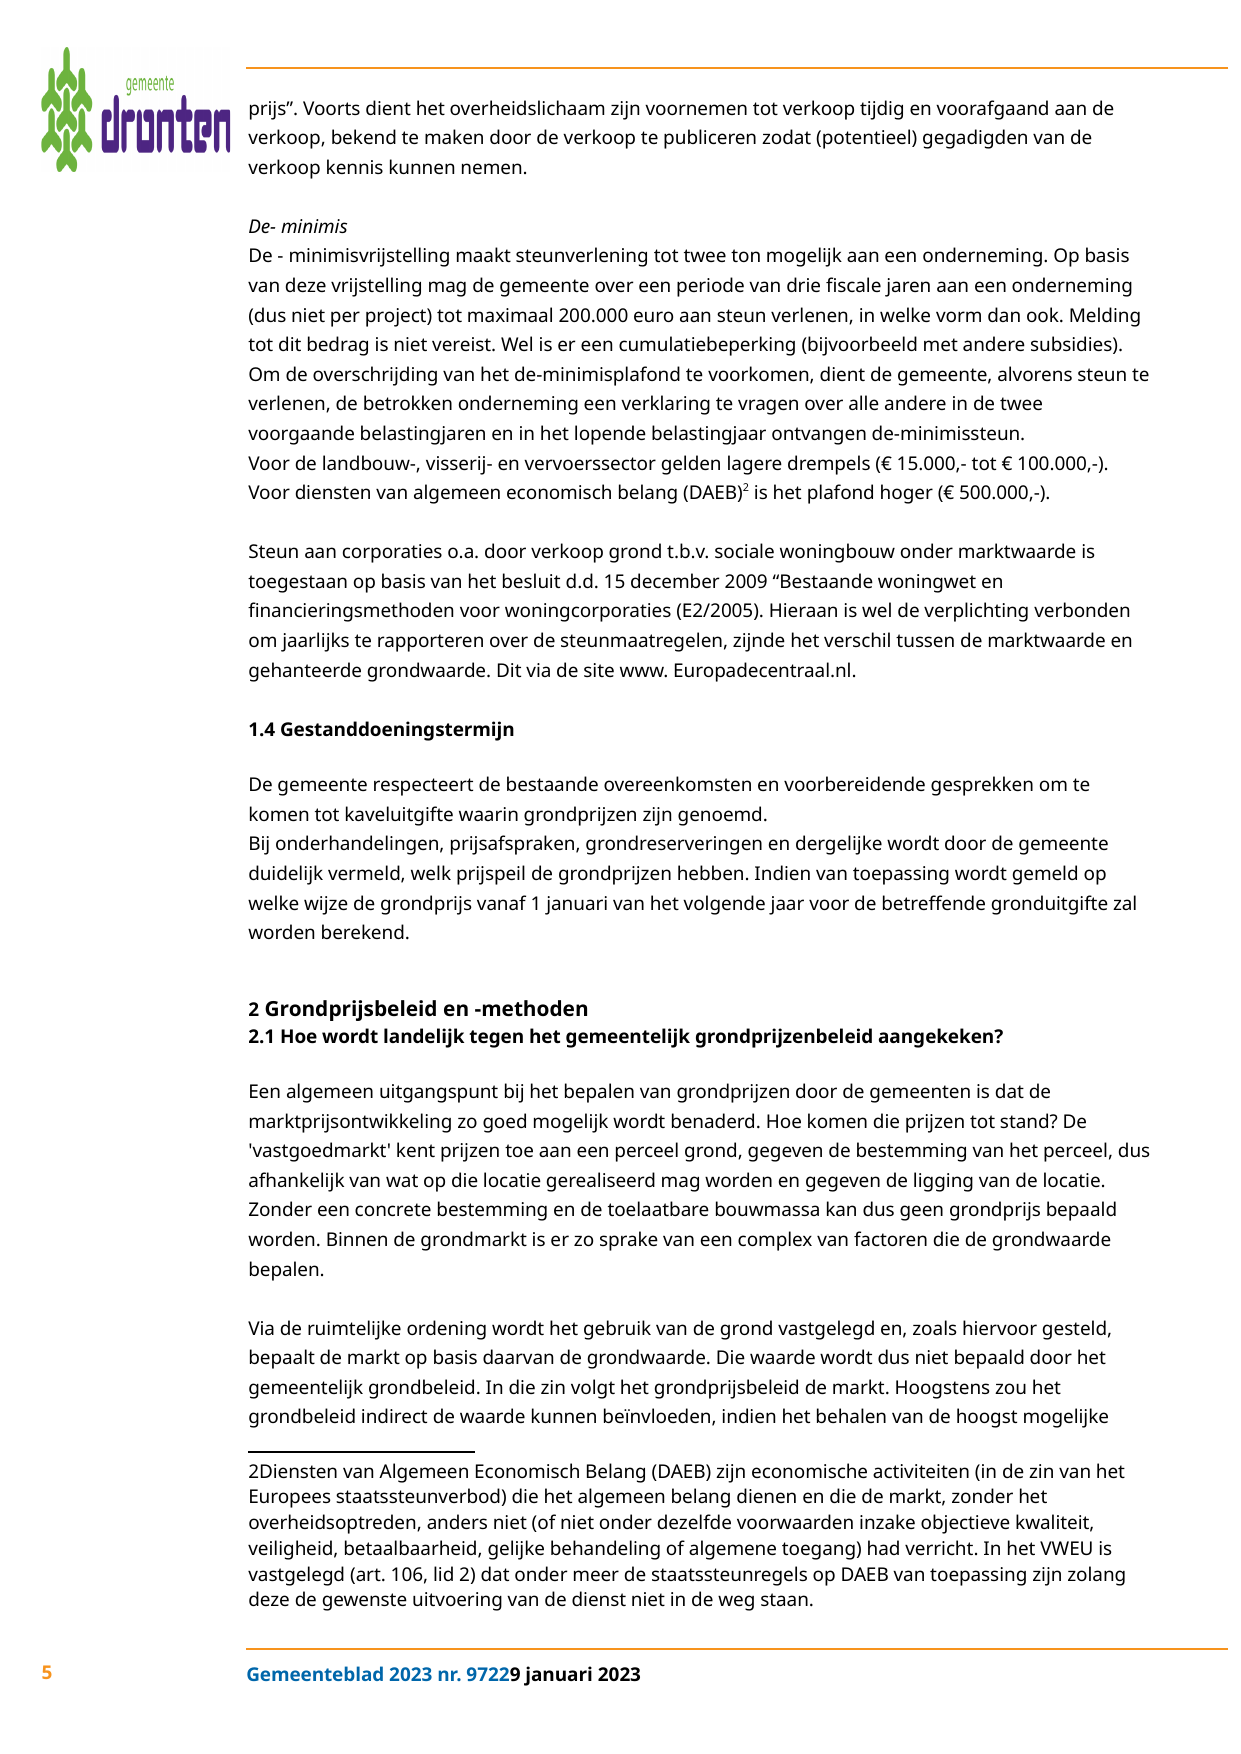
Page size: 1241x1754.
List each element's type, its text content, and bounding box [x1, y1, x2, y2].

text Diensten van Algemeen Economisch Belang (DAEB) zijn economische activiteiten (in de zin van het Europees staatssteunverbod) die het algemeen belang dienen en die de markt, zonder het overheidsoptreden, anders niet (of niet onder dezelfde voorwaarden inzake objectieve kwaliteit, veiligheid, betaalbaarheid, gelijke behandeling of algemene toegang) had verricht. In het VWEU is vastgelegd (art. 106, lid 2) dat onder meer de staatssteunregels op DAEB van toepassing zijn zolang deze de gewenste uitvoering van de dienst niet in de weg staan. [248, 1458, 1152, 1612]
text Steun aan corporaties o.a. door verkoop grond t.b.v. sociale woningbouw onder marktwaarde is toegestaan op basis van het besluit d.d. 15 december 2009 “Bestaande woningwet en financieringsmethoden voor woningcorporaties (E2/2005). Hieraan is wel de verplichting verbonden om jaarlijks te rapporteren over de steunmaatregelen, zijnde het verschil tussen de marktwaarde en gehanteerde grondwaarde. Dit via de site www. Europadecentraal.nl. [248, 538, 1152, 683]
text Een algemeen uitgangspunt bij het bepalen van grondprijzen door de gemeenten is dat de marktprijsontwikkeling zo goed mogelijk wordt benaderd. Hoe komen die prijzen tot stand? De 'vastgoedmarkt' kent prijzen toe aan een perceel grond, gegeven de bestemming van het perceel, dus afhankelijk van wat op die locatie gerealiseerd mag worden en gegeven de ligging van de locatie. Zonder een concrete bestemming en de toelaatbare bouwmassa kan dus geen grondprijs bepaald worden. Binnen de grondmarkt is er zo sprake van een complex van factoren die de grondwaarde bepalen. [248, 1078, 1152, 1281]
text De- minimis [248, 213, 1152, 239]
text De - minimisvrijstelling maakt steunverlening tot twee ton mogelijk aan een onderneming. Op basis van deze vrijstelling mag de gemeente over een periode van drie fiscale jaren aan een onderneming (dus niet per project) tot maximaal 200.000 euro aan steun verlenen, in welke vorm dan ook. Melding tot dit bedrag is niet vereist. Wel is er een cumulatiebeperking (bijvoorbeeld met andere subsidies). Om de overschrijding van het de-minimisplafond te voorkomen, dient de gemeente, alvorens steun te verlenen, de betrokken onderneming een verklaring te vragen over alle andere in de twee voorgaande belastingjaren en in het lopende belastingjaar ontvangen de-minimissteun. [248, 243, 1152, 446]
text Voor de landbouw-, visserij- en vervoerssector gelden lagere drempels (€ 15.000,- tot € 100.000,-). Voor diensten van algemeen economisch belang (DAEB) is het plafond hoger (€ 500.000,-). [248, 450, 1152, 505]
text 2 Grondprijsbeleid en -methoden [248, 994, 1152, 1023]
text 2.1 Hoe wordt landelijk tegen het gemeentelijk grondprijzenbeleid aangekeken? [248, 1023, 1152, 1049]
text De gemeente respecteert de bestaande overeenkomsten en voorbereidende gesprekken om te komen tot kaveluitgifte waarin grondprijzen zijn genoemd. [248, 771, 1152, 827]
picture [41, 47, 231, 172]
text prijs”. Voorts dient het overheidslichaam zijn voornemen tot verkoop tijdig en voorafgaand aan de verkoop, bekend te maken door de verkoop te publiceren zodat (potentieel) gegadigden van de verkoop kennis kunnen nemen. [248, 95, 1152, 180]
text 1.4 Gestanddoeningstermijn [248, 716, 1152, 742]
text Bij onderhandelingen, prijsafspraken, grondreserveringen en dergelijke wordt door de gemeente duidelijk vermeld, welk prijspeil de grondprijzen hebben. Indien van toepassing wordt gemeld op welke wijze de grondprijs vanaf 1 januari van het volgende jaar voor de betreffende gronduitgifte zal worden berekend. [248, 831, 1152, 945]
text Via de ruimtelijke ordening wordt het gebruik van de grond vastgelegd en, zoals hiervoor gesteld, bepaalt de markt op basis daarvan de grondwaarde. Die waarde wordt dus niet bepaald door het gemeentelijk grondbeleid. In die zin volgt het grondprijsbeleid de markt. Hoogstens zou het grondbeleid indirect de waarde kunnen beïnvloeden, indien het behalen van de hoogst mogelijke [248, 1315, 1152, 1429]
